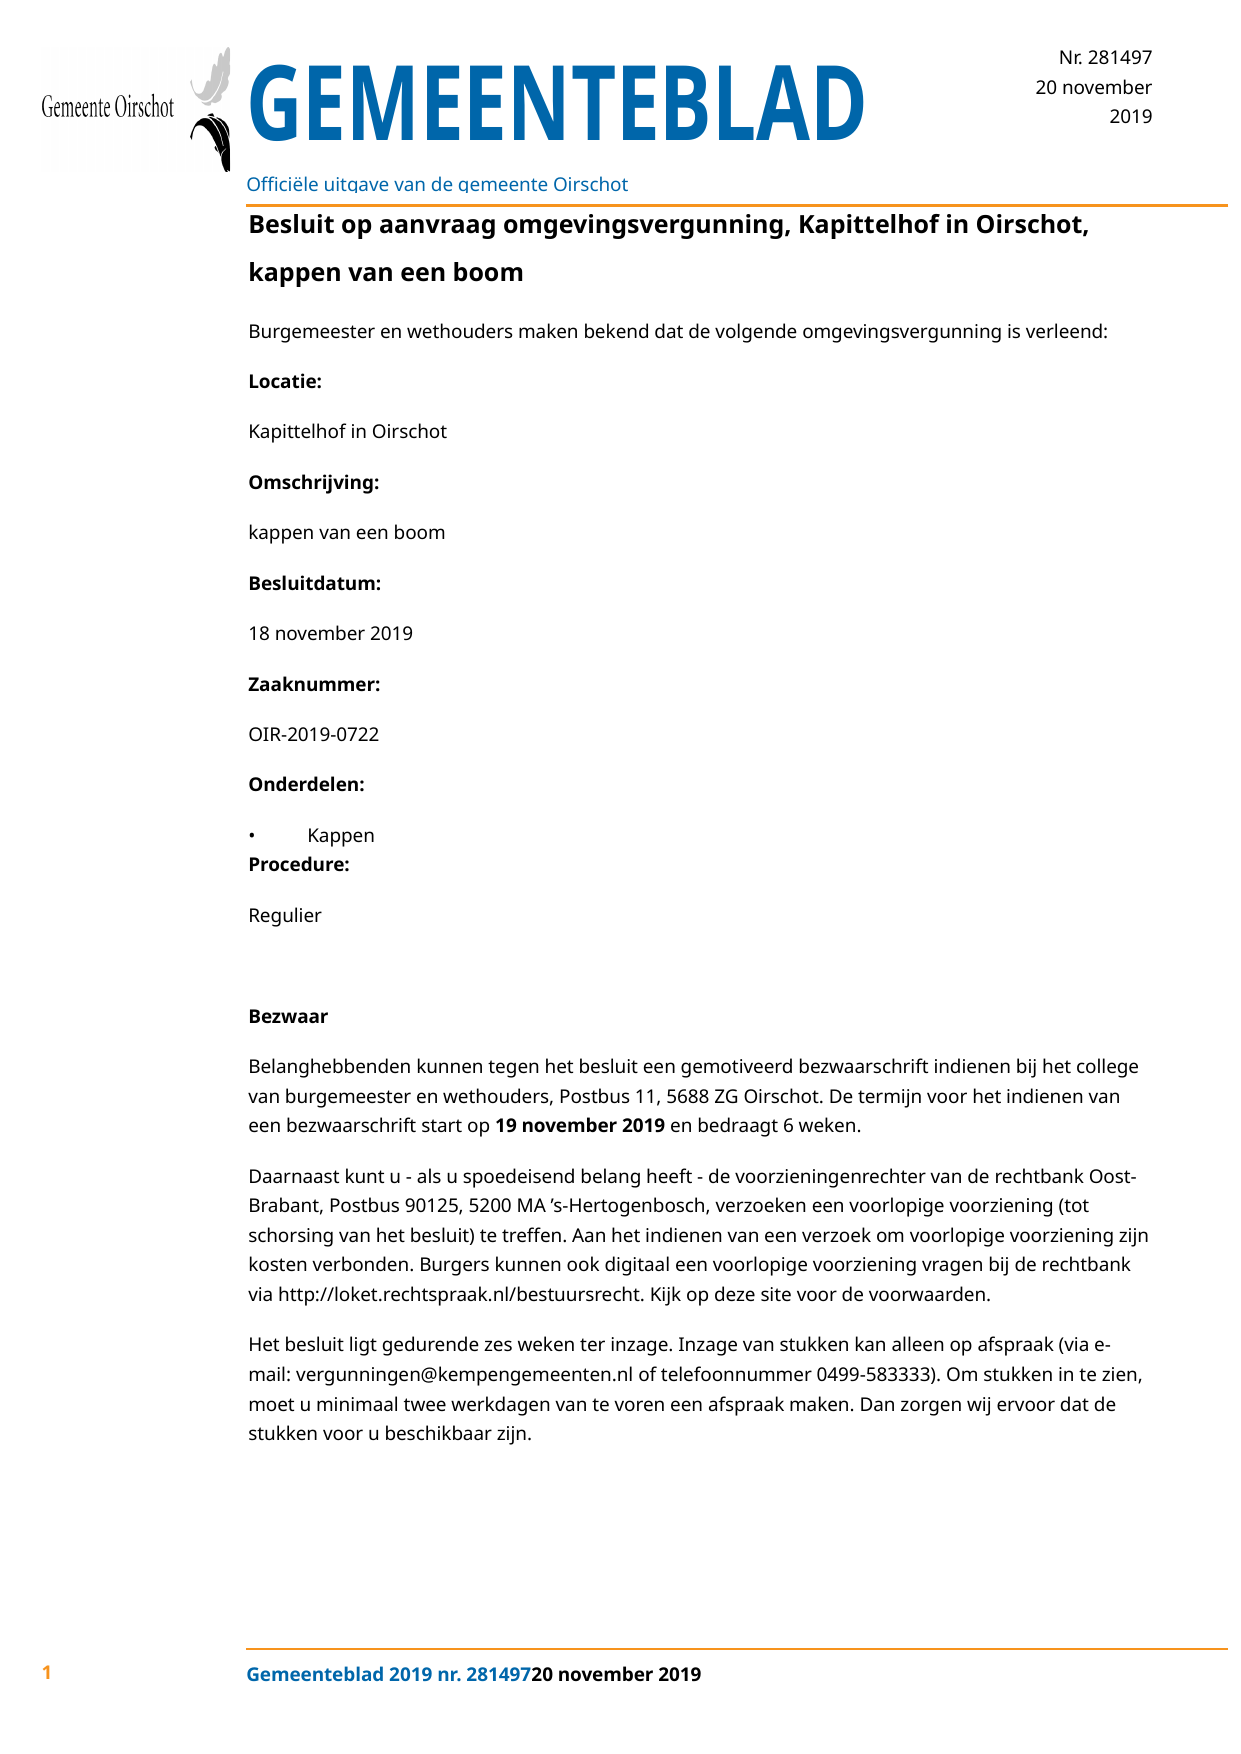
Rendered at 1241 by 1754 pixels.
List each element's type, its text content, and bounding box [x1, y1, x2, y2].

text Bezwaar [248, 1003, 1152, 1029]
text Besluitdatum: [248, 570, 1152, 596]
text Omschrijving: [248, 469, 1152, 495]
text Daarnaast kunt u - als u spoedeisend belang heeft - de voorzieningenrechter van de rechtbank Oost-Brabant, Postbus 90125, 5200 MA ’s-Hertogenbosch, verzoeken een voorlopige voorziening (tot schorsing van het besluit) te treffen. Aan het indienen van een verzoek om voorlopige voorziening zijn kosten verbonden. Burgers kunnen ook digitaal een voorlopige voorziening vragen bij de rechtbank via http://loket.rechtspraak.nl/bestuursrecht. Kijk op deze site voor de voorwaarden. [248, 1163, 1152, 1307]
text 18 november 2019 [248, 620, 1152, 646]
text Belanghebbenden kunnen tegen het besluit een gemotiveerd bezwaarschrift indienen bij het college van burgemeester en wethouders, Postbus 11, 5688 ZG Oirschot. De termijn voor het indienen van een bezwaarschrift start op 19 november 2019 en bedraagt 6 weken. [248, 1053, 1152, 1138]
text kappen van een boom [248, 519, 1152, 545]
text Kapittelhof in Oirschot [248, 419, 1152, 444]
text Regulier [248, 902, 1152, 928]
text OIR-2019-0722 [248, 721, 1152, 747]
text Burgemeester en wethouders maken bekend dat de volgende omgevingsvergunning is verleend: [248, 318, 1152, 344]
text Het besluit ligt gedurende zes weken ter inzage. Inzage van stukken kan alleen op afspraak (via e-mail: vergunningen@kempengemeenten.nl of telefoonnummer 0499-583333). Om stukken in te zien, moet u minimaal twee werkdagen van te voren een afspraak maken. Dan zorgen wij ervoor dat de stukken voor u beschikbaar zijn. [248, 1332, 1152, 1446]
text Besluit op aanvraag omgevingsvergunning, Kapittelhof in Oirschot, kappen van een boom [248, 207, 1152, 288]
list Kappen [248, 822, 1152, 848]
picture [41, 47, 231, 172]
text Onderdelen: [248, 772, 1152, 797]
text Procedure: [248, 852, 1152, 877]
text Locatie: [248, 368, 1152, 394]
text Zaaknummer: [248, 671, 1152, 697]
